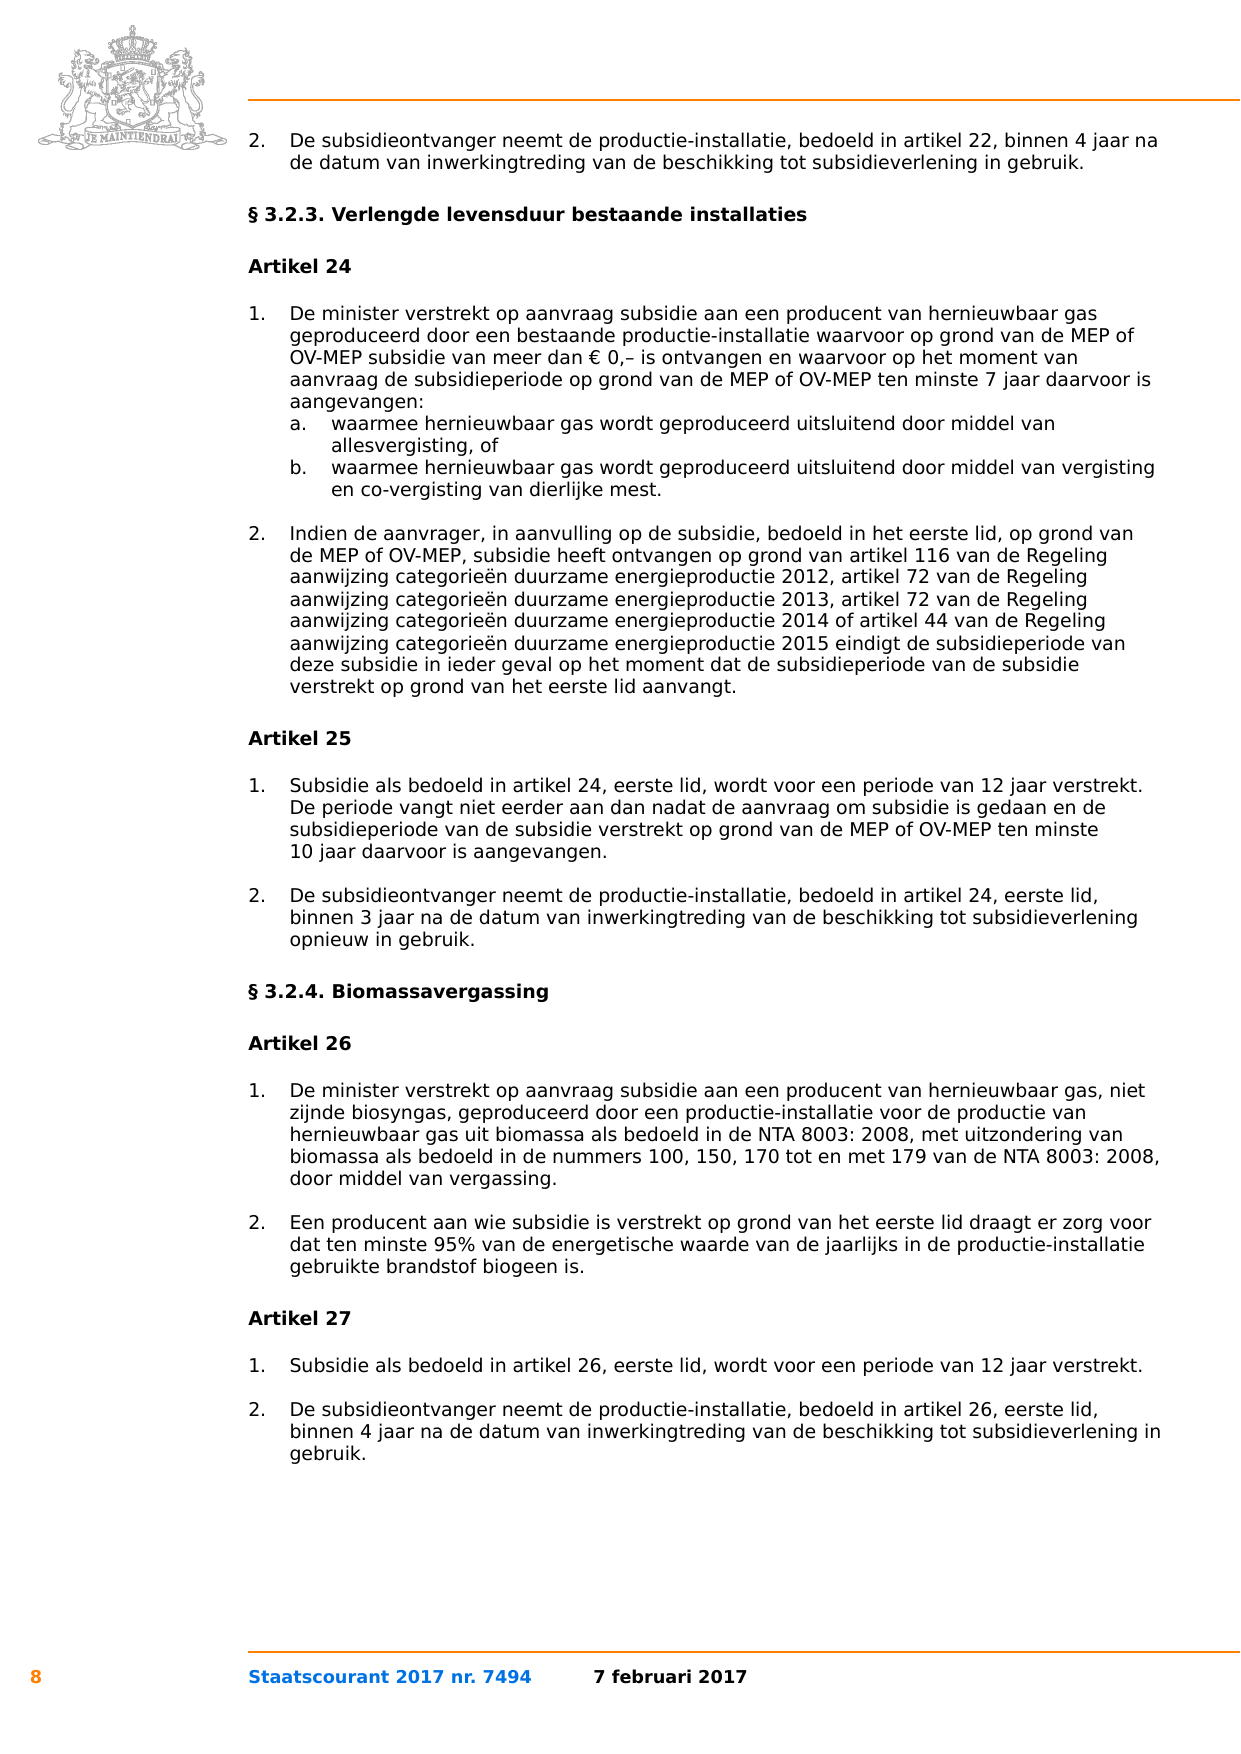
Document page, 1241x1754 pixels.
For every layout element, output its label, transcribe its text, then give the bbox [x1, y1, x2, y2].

subtitle § 3.2.4. Biomassavergassing [248, 981, 1163, 1003]
text 2. De subsidieontvanger neemt de productie-installatie, bedoeld in artikel 24, eerste lid, binnen 3 jaar na de datum van inwerkingtreding van de beschikking tot subsidieverlening opnieuw in gebruik. [248, 885, 1163, 951]
subtitle Artikel 25 [248, 728, 1163, 750]
picture [38, 25, 227, 150]
text b. waarmee hernieuwbaar gas wordt geproduceerd uitsluitend door middel van vergisting en co-vergisting van dierlijke mest. [289, 457, 1163, 501]
text a. waarmee hernieuwbaar gas wordt geproduceerd uitsluitend door middel van allesvergisting, of [289, 413, 1163, 457]
text 2. De subsidieontvanger neemt de productie-installatie, bedoeld in artikel 26, eerste lid, binnen 4 jaar na de datum van inwerkingtreding van de beschikking tot subsidieverlening in gebruik. [248, 1398, 1163, 1464]
subtitle § 3.2.3. Verlengde levensduur bestaande installaties [248, 204, 1163, 226]
text 1. Subsidie als bedoeld in artikel 26, eerste lid, wordt voor een periode van 12 jaar verstrekt. [248, 1355, 1163, 1377]
text 1. De minister verstrekt op aanvraag subsidie aan een producent van hernieuwbaar gas, niet zijnde biosyngas, geproduceerd door een productie-installatie voor de productie van hernieuwbaar gas uit biomassa als bedoeld in de NTA 8003: 2008, met uitzondering van biomassa als bedoeld in de nummers 100, 150, 170 tot en met 179 van de NTA 8003: 2008, door middel van vergassing. [248, 1080, 1163, 1190]
text 2. Indien de aanvrager, in aanvulling op de subsidie, bedoeld in het eerste lid, op grond van de MEP of OV-MEP, subsidie heeft ontvangen op grond van artikel 116 van de Regeling aanwijzing categorieën duurzame energieproductie 2012, artikel 72 van de Regeling aanwijzing categorieën duurzame energieproductie 2013, artikel 72 van de Regeling aanwijzing categorieën duurzame energieproductie 2014 of artikel 44 van de Regeling aanwijzing categorieën duurzame energieproductie 2015 eindigt de subsidieperiode van deze subsidie in ieder geval op het moment dat de subsidieperiode van de subsidie verstrekt op grond van het eerste lid aanvangt. [248, 522, 1163, 698]
text 1. De minister verstrekt op aanvraag subsidie aan een producent van hernieuwbaar gas geproduceerd door een bestaande productie-installatie waarvoor op grond van de MEP of OV-MEP subsidie van meer dan € 0,– is ontvangen en waarvoor op het moment van aanvraag de subsidieperiode op grond van de MEP of OV-MEP ten minste 7 jaar daarvoor is aangevangen: [248, 303, 1163, 413]
subtitle Artikel 24 [248, 256, 1163, 278]
text 2. De subsidieontvanger neemt de productie-installatie, bedoeld in artikel 22, binnen 4 jaar na de datum van inwerkingtreding van de beschikking tot subsidieverlening in gebruik. [248, 130, 1163, 174]
subtitle Artikel 26 [248, 1033, 1163, 1055]
text 1. Subsidie als bedoeld in artikel 24, eerste lid, wordt voor een periode van 12 jaar verstrekt. De periode vangt niet eerder aan dan nadat de aanvraag om subsidie is gedaan en de subsidieperiode van de subsidie verstrekt op grond van de MEP of OV-MEP ten minste 10 jaar daarvoor is aangevangen. [248, 775, 1163, 863]
text 2. Een producent aan wie subsidie is verstrekt op grond van het eerste lid draagt er zorg voor dat ten minste 95% van de energetische waarde van de jaarlijks in de productie-installatie gebruikte brandstof biogeen is. [248, 1212, 1163, 1278]
subtitle Artikel 27 [248, 1308, 1163, 1330]
